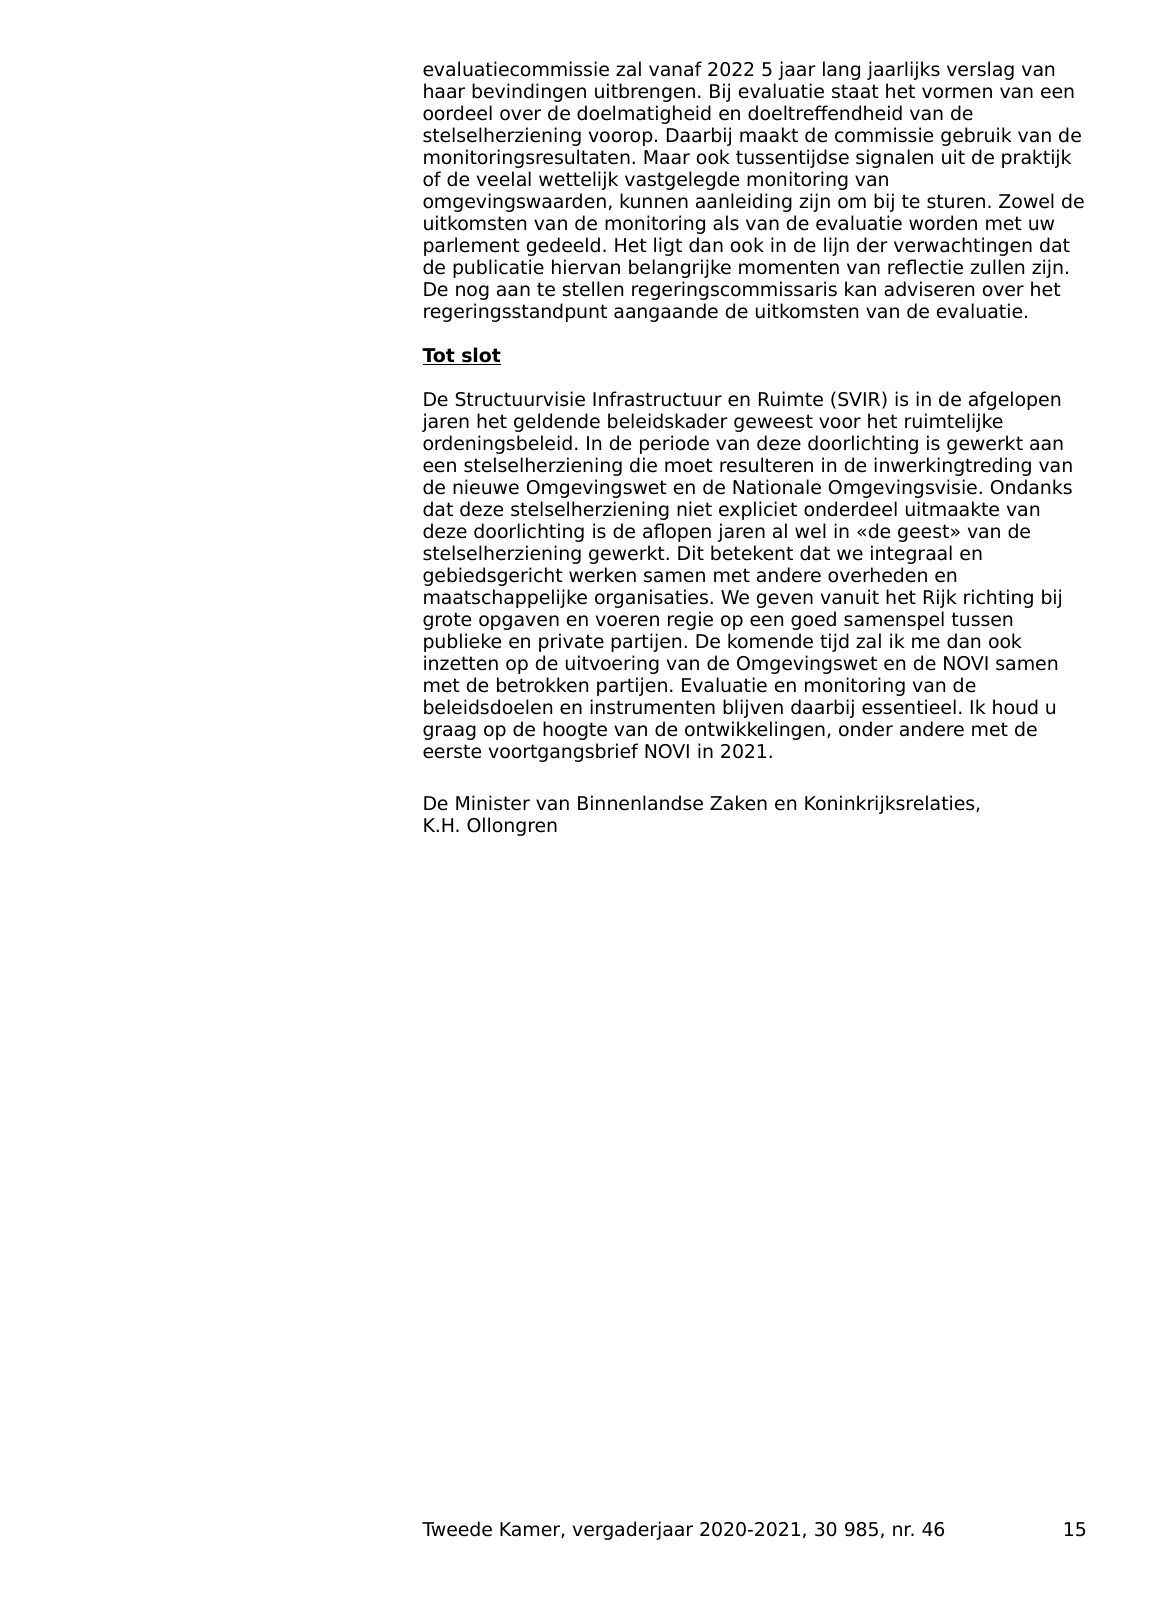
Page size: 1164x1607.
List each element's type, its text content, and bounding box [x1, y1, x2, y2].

text De Minister van Binnenlandse Zaken en Koninkrijksrelaties, K.H. Ollongren [422, 793, 1087, 837]
text evaluatiecommissie zal vanaf 2022 5 jaar lang jaarlijks verslag van haar bevindingen uitbrengen. Bij evaluatie staat het vormen van een oordeel over de doelmatigheid en doeltreffendheid van de stelselherziening voorop. Daarbij maakt de commissie gebruik van de monitoringsresultaten. Maar ook tussentijdse signalen uit de praktijk of de veelal wettelijk vastgelegde monitoring van omgevingswaarden, kunnen aanleiding zijn om bij te sturen. Zowel de uitkomsten van de monitoring als van de evaluatie worden met uw parlement gedeeld. Het ligt dan ook in de lijn der verwachtingen dat de publicatie hiervan belangrijke momenten van reflectie zullen zijn. De nog aan te stellen regeringscommissaris kan adviseren over het regeringsstandpunt aangaande de uitkomsten van de evaluatie. [422, 59, 1087, 323]
subtitle Tot slot [422, 345, 1087, 367]
text De Structuurvisie Infrastructuur en Ruimte (SVIR) is in de afgelopen jaren het geldende beleidskader geweest voor het ruimtelijke ordeningsbeleid. In de periode van deze doorlichting is gewerkt aan een stelselherziening die moet resulteren in de inwerkingtreding van de nieuwe Omgevingswet en de Nationale Omgevingsvisie. Ondanks dat deze stelselherziening niet expliciet onderdeel uitmaakte van deze doorlichting is de aflopen jaren al wel in «de geest» van de stelselherziening gewerkt. Dit betekent dat we integraal en gebiedsgericht werken samen met andere overheden en maatschappelijke organisaties. We geven vanuit het Rijk richting bij grote opgaven en voeren regie op een goed samenspel tussen publieke en private partijen. De komende tijd zal ik me dan ook inzetten op de uitvoering van de Omgevingswet en de NOVI samen met de betrokken partijen. Evaluatie en monitoring van de beleidsdoelen en instrumenten blijven daarbij essentieel. Ik houd u graag op de hoogte van de ontwikkelingen, onder andere met de eerste voortgangsbrief NOVI in 2021. [422, 389, 1087, 763]
